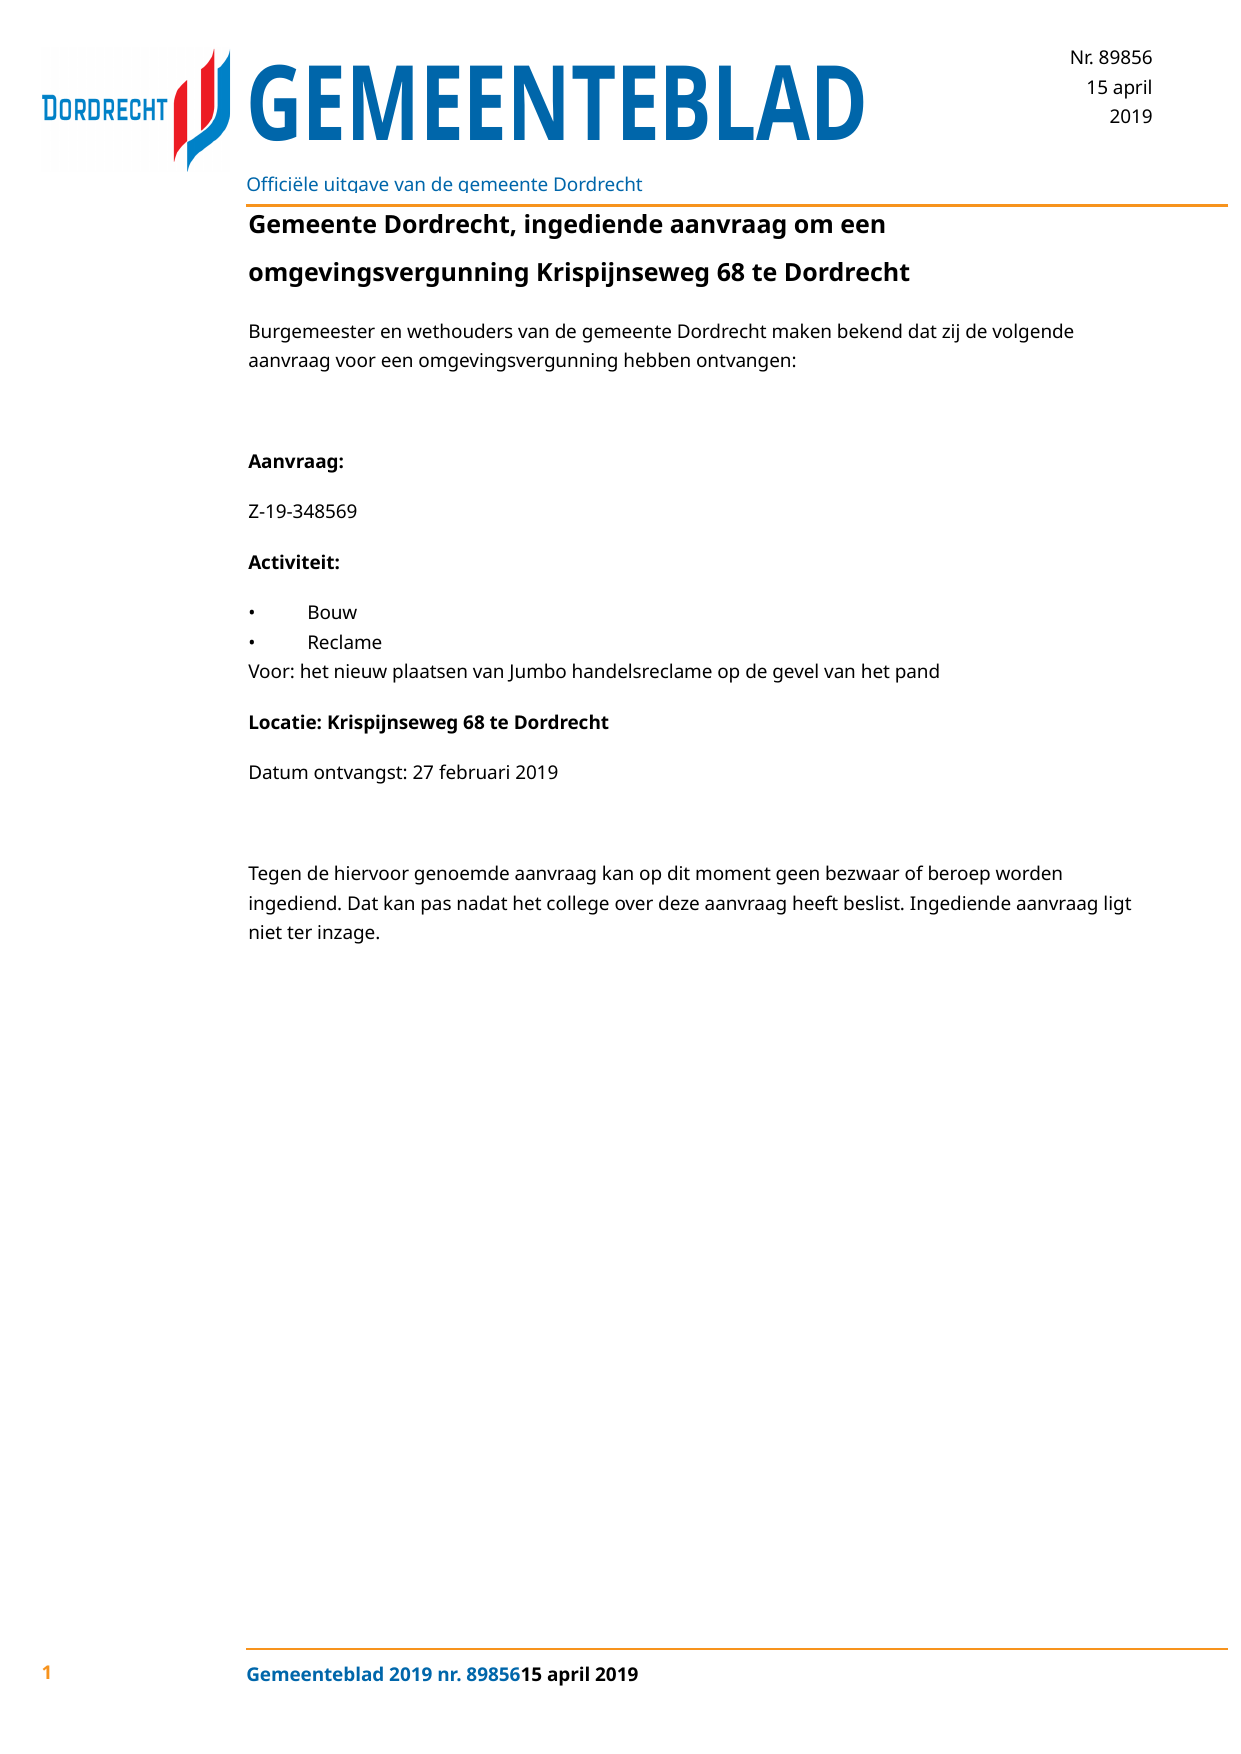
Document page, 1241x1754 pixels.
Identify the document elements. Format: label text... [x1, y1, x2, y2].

list Bouw [248, 599, 1152, 625]
picture [41, 47, 231, 172]
text Aanvraag: [248, 448, 1152, 474]
text Gemeente Dordrecht, ingediende aanvraag om een omgevingsvergunning Krispijnseweg 68 te Dordrecht [248, 207, 1152, 288]
list Reclame [248, 629, 1152, 655]
text Burgemeester en wethouders van de gemeente Dordrecht maken bekend dat zij de volgende aanvraag voor een omgevingsvergunning hebben ontvangen: [248, 318, 1152, 373]
text Voor: het nieuw plaatsen van Jumbo handelsreclame op de gevel van het pand [248, 659, 1152, 684]
text Z-19-348569 [248, 499, 1152, 524]
text Activiteit: [248, 549, 1152, 575]
text Datum ontvangst: 27 februari 2019 [248, 759, 1152, 785]
text Locatie: Krispijnseweg 68 te Dordrecht [248, 709, 1152, 735]
text Tegen de hiervoor genoemde aanvraag kan op dit moment geen bezwaar of beroep worden ingediend. Dat kan pas nadat het college over deze aanvraag heeft beslist. Ingediende aanvraag ligt niet ter inzage. [248, 860, 1152, 945]
